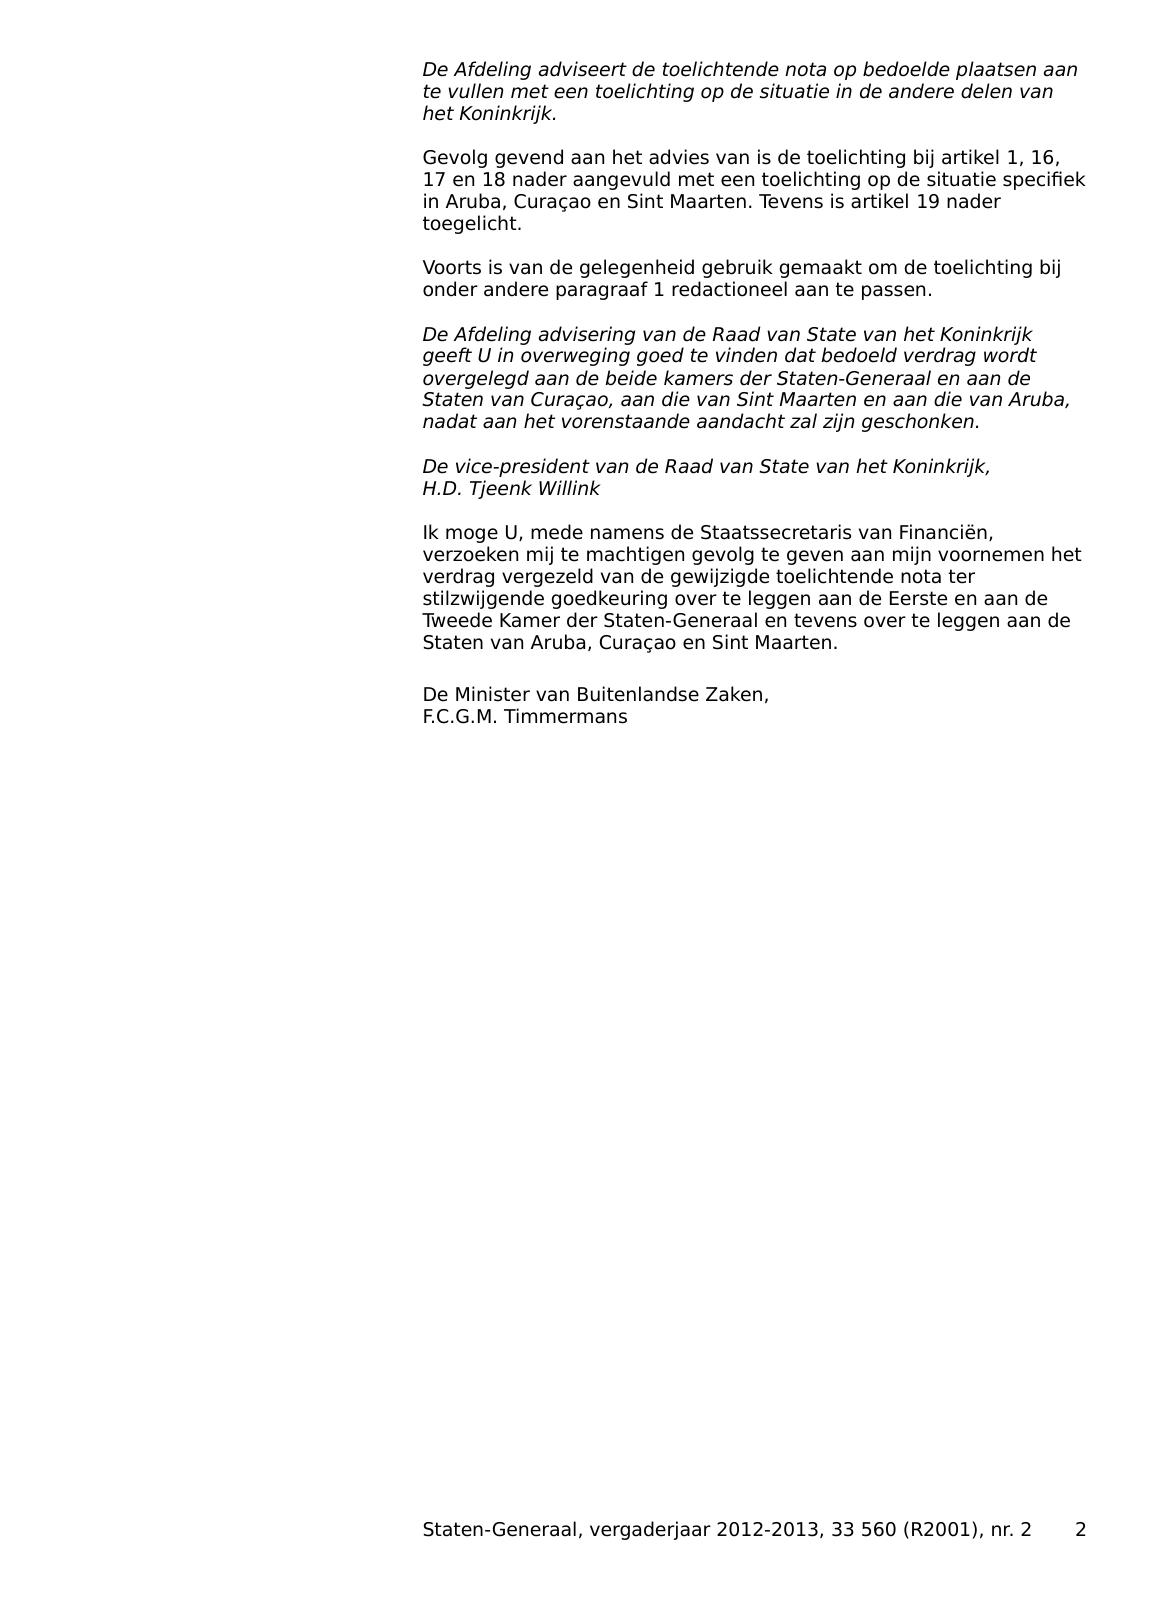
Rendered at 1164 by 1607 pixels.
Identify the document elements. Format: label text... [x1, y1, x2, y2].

text De Minister van Buitenlandse Zaken, F.C.G.M. Timmermans [422, 683, 1087, 727]
text Voorts is van de gelegenheid gebruik gemaakt om de toelichting bij onder andere paragraaf 1 redactioneel aan te passen. [422, 257, 1087, 301]
text H.D. Tjeenk Willink [422, 477, 1087, 499]
text Gevolg gevend aan het advies van is de toelichting bij artikel 1, 16, 17 en 18 nader aangevuld met een toelichting op de situatie specifiek in Aruba, Curaçao en Sint Maarten. Tevens is artikel 19 nader toegelicht. [422, 147, 1087, 235]
text De vice-president van de Raad van State van het Koninkrijk, [422, 456, 1087, 477]
text Ik moge U, mede namens de Staatssecretaris van Financiën, verzoeken mij te machtigen gevolg te geven aan mijn voornemen het verdrag vergezeld van de gewijzigde toelichtende nota ter stilzwijgende goedkeuring over te leggen aan de Eerste en aan de Tweede Kamer der Staten-Generaal en tevens over te leggen aan de Staten van Aruba, Curaçao en Sint Maarten. [422, 522, 1087, 653]
text De Afdeling adviseert de toelichtende nota op bedoelde plaatsen aan te vullen met een toelichting op de situatie in de andere delen van het Koninkrijk. [422, 59, 1087, 125]
text De Afdeling advisering van de Raad van State van het Koninkrijk geeft U in overweging goed te vinden dat bedoeld verdrag wordt overgelegd aan de beide kamers der Staten-Generaal en aan de Staten van Curaçao, aan die van Sint Maarten en aan die van Aruba, nadat aan het vorenstaande aandacht zal zijn geschonken. [422, 323, 1087, 433]
